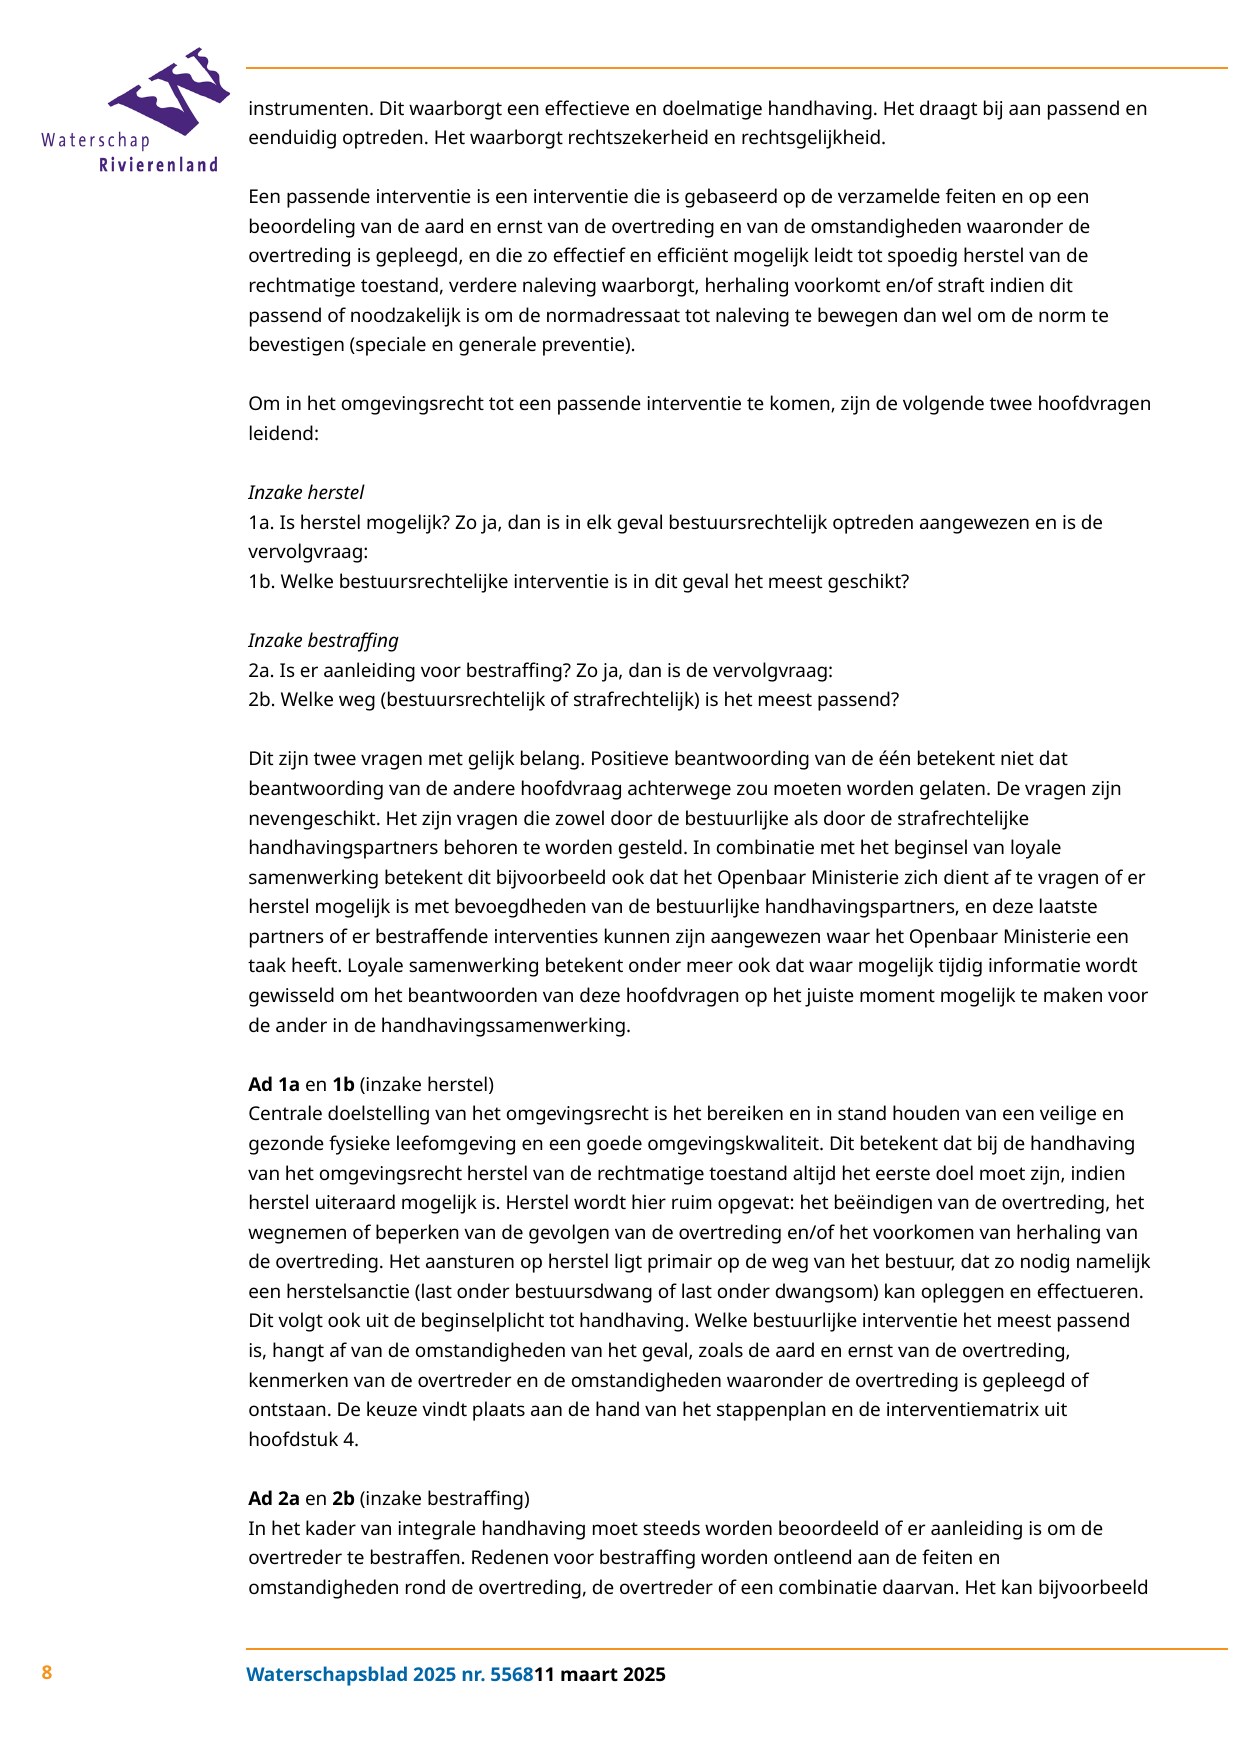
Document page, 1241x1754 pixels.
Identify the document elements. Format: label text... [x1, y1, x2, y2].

text Inzake herstel [248, 479, 1152, 505]
text instrumenten. Dit waarborgt een effectieve en doelmatige handhaving. Het draagt bij aan passend en eenduidig optreden. Het waarborgt rechtszekerheid en rechtsgelijkheid. [248, 95, 1152, 150]
text Ad 2a en 2b (inzake bestraffing) [248, 1485, 1152, 1511]
text Om in het omgevingsrecht tot een passende interventie te komen, zijn de volgende twee hoofdvragen leidend: [248, 391, 1152, 446]
text Centrale doelstelling van het omgevingsrecht is het bereiken en in stand houden van een veilige en gezonde fysieke leefomgeving en een goede omgevingskwaliteit. Dit betekent dat bij de handhaving van het omgevingsrecht herstel van de rechtmatige toestand altijd het eerste doel moet zijn, indien herstel uiteraard mogelijk is. Herstel wordt hier ruim opgevat: het beëindigen van de overtreding, het wegnemen of beperken van de gevolgen van de overtreding en/of het voorkomen van herhaling van de overtreding. Het aansturen op herstel ligt primair op de weg van het bestuur, dat zo nodig namelijk een herstelsanctie (last onder bestuursdwang of last onder dwangsom) kan opleggen en effectueren. Dit volgt ook uit de beginselplicht tot handhaving. Welke bestuurlijke interventie het meest passend is, hangt af van de omstandigheden van het geval, zoals de aard en ernst van de overtreding, kenmerken van de overtreder en de omstandigheden waaronder de overtreding is gepleegd of ontstaan. De keuze vindt plaats aan de hand van het stappenplan en de interventiematrix uit hoofdstuk 4. [248, 1101, 1152, 1452]
text 1b. Welke bestuursrechtelijke interventie is in dit geval het meest geschikt? [248, 568, 1152, 594]
picture [41, 47, 231, 172]
text 2a. Is er aanleiding voor bestraffing? Zo ja, dan is de vervolgvraag: [248, 657, 1152, 683]
text In het kader van integrale handhaving moet steeds worden beoordeeld of er aanleiding is om de overtreder te bestraffen. Redenen voor bestraffing worden ontleend aan de feiten en omstandigheden rond de overtreding, de overtreder of een combinatie daarvan. Het kan bijvoorbeeld [248, 1515, 1152, 1600]
text Ad 1a en 1b (inzake herstel) [248, 1071, 1152, 1097]
text Een passende interventie is een interventie die is gebaseerd op de verzamelde feiten en op een beoordeling van de aard en ernst van de overtreding en van de omstandigheden waaronder de overtreding is gepleegd, en die zo effectief en efficiënt mogelijk leidt tot spoedig herstel van de rechtmatige toestand, verdere naleving waarborgt, herhaling voorkomt en/of straft indien dit passend of noodzakelijk is om de normadressaat tot naleving te bewegen dan wel om de norm te bevestigen (speciale en generale preventie). [248, 183, 1152, 357]
text Inzake bestraffing [248, 627, 1152, 653]
text 1a. Is herstel mogelijk? Zo ja, dan is in elk geval bestuursrechtelijk optreden aangewezen en is de vervolgvraag: [248, 509, 1152, 564]
text Dit zijn twee vragen met gelijk belang. Positieve beantwoording van de één betekent niet dat beantwoording van de andere hoofdvraag achterwege zou moeten worden gelaten. De vragen zijn nevengeschikt. Het zijn vragen die zowel door de bestuurlijke als door de strafrechtelijke handhavingspartners behoren te worden gesteld. In combinatie met het beginsel van loyale samenwerking betekent dit bijvoorbeeld ook dat het Openbaar Ministerie zich dient af te vragen of er herstel mogelijk is met bevoegdheden van de bestuurlijke handhavingspartners, en deze laatste partners of er bestraffende interventies kunnen zijn aangewezen waar het Openbaar Ministerie een taak heeft. Loyale samenwerking betekent onder meer ook dat waar mogelijk tijdig informatie wordt gewisseld om het beantwoorden van deze hoofdvragen op het juiste moment mogelijk te maken voor de ander in de handhavingssamenwerking. [248, 746, 1152, 1038]
text 2b. Welke weg (bestuursrechtelijk of strafrechtelijk) is het meest passend? [248, 686, 1152, 712]
